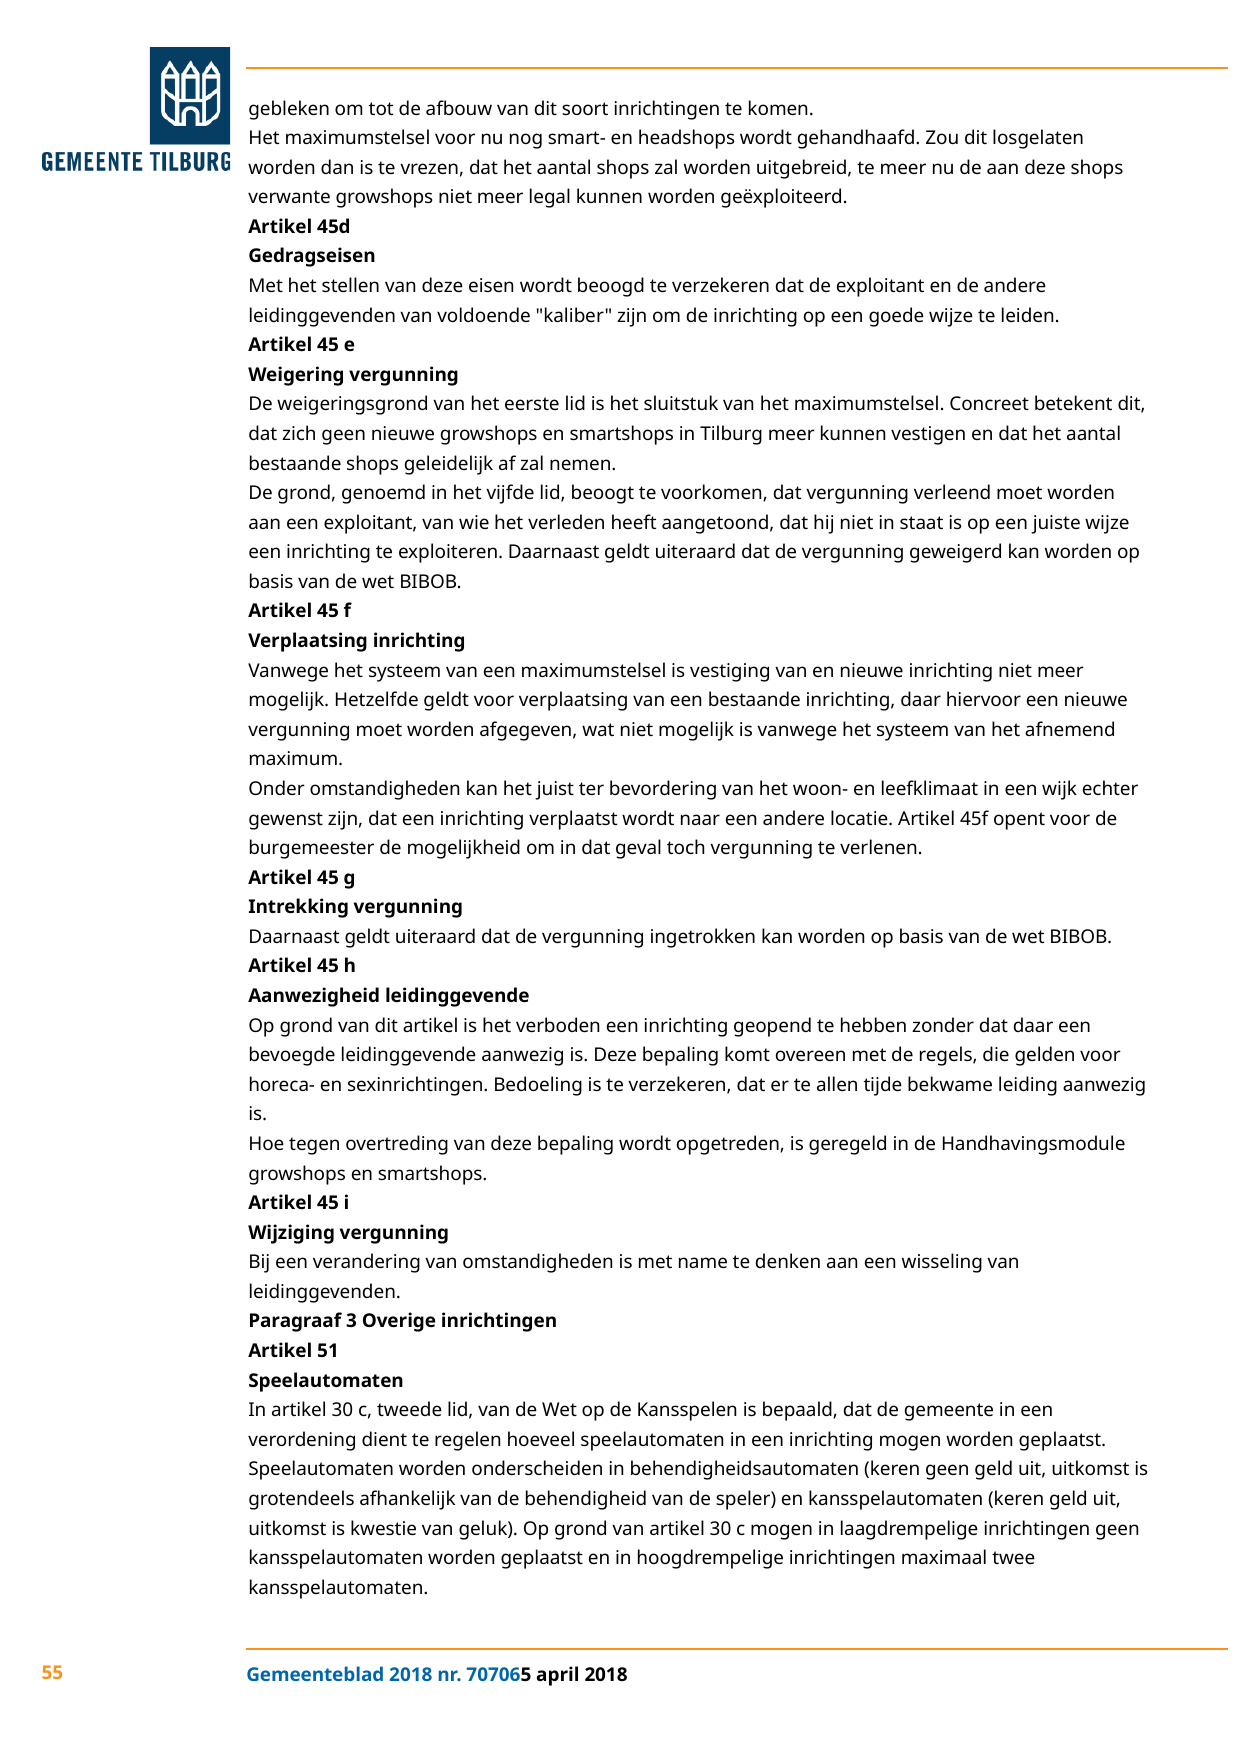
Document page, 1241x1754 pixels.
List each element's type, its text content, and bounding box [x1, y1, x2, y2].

text Intrekking vergunning [248, 893, 1152, 919]
text Artikel 45 i [248, 1189, 1152, 1215]
text Artikel 45 g [248, 864, 1152, 890]
picture [41, 47, 231, 172]
text Aanwezigheid leidinggevende [248, 982, 1152, 1008]
text Weigering vergunning [248, 361, 1152, 387]
text Artikel 45d [248, 213, 1152, 239]
text Artikel 45 f [248, 598, 1152, 623]
text Gedragseisen [248, 243, 1152, 268]
text Artikel 45 e [248, 331, 1152, 357]
text Speelautomaten [248, 1367, 1152, 1393]
text Artikel 51 [248, 1337, 1152, 1363]
text Op grond van dit artikel is het verboden een inrichting geopend te hebben zonder dat daar een bevoegde leidinggevende aanwezig is. Deze bepaling komt overeen met de regels, die gelden voor horeca- en sexinrichtingen. Bedoeling is te verzekeren, dat er te allen tijde bekwame leiding aanwezig is. [248, 1012, 1152, 1126]
text De grond, genoemd in het vijfde lid, beoogt te voorkomen, dat vergunning verleend moet worden aan een exploitant, van wie het verleden heeft aangetoond, dat hij niet in staat is op een juiste wijze een inrichting te exploiteren. Daarnaast geldt uiteraard dat de vergunning geweigerd kan worden op basis van de wet BIBOB. [248, 479, 1152, 594]
text Verplaatsing inrichting [248, 627, 1152, 653]
text Artikel 45 h [248, 953, 1152, 978]
text Bij een verandering van omstandigheden is met name te denken aan een wisseling van leidinggevenden. [248, 1248, 1152, 1304]
text De weigeringsgrond van het eerste lid is het sluitstuk van het maximumstelsel. Concreet betekent dit, dat zich geen nieuwe growshops en smartshops in Tilburg meer kunnen vestigen en dat het aantal bestaande shops geleidelijk af zal nemen. [248, 391, 1152, 476]
text gebleken om tot de afbouw van dit soort inrichtingen te komen. [248, 95, 1152, 121]
text In artikel 30 c, tweede lid, van de Wet op de Kansspelen is bepaald, dat de gemeente in een verordening dient te regelen hoeveel speelautomaten in een inrichting mogen worden geplaatst. Speelautomaten worden onderscheiden in behendigheidsautomaten (keren geen geld uit, uitkomst is grotendeels afhankelijk van de behendigheid van de speler) en kansspelautomaten (keren geld uit, uitkomst is kwestie van geluk). Op grond van artikel 30 c mogen in laagdrempelige inrichtingen geen kansspelautomaten worden geplaatst en in hoogdrempelige inrichtingen maximaal twee kansspelautomaten. [248, 1396, 1152, 1600]
text Met het stellen van deze eisen wordt beoogd te verzekeren dat de exploitant en de andere leidinggevenden van voldoende "kaliber" zijn om de inrichting op een goede wijze te leiden. [248, 272, 1152, 328]
text Paragraaf 3 Overige inrichtingen [248, 1308, 1152, 1333]
text Hoe tegen overtreding van deze bepaling wordt opgetreden, is geregeld in de Handhavingsmodule growshops en smartshops. [248, 1130, 1152, 1186]
text Vanwege het systeem van een maximumstelsel is vestiging van en nieuwe inrichting niet meer mogelijk. Hetzelfde geldt voor verplaatsing van een bestaande inrichting, daar hiervoor een nieuwe vergunning moet worden afgegeven, wat niet mogelijk is vanwege het systeem van het afnemend maximum. [248, 657, 1152, 771]
text Daarnaast geldt uiteraard dat de vergunning ingetrokken kan worden op basis van de wet BIBOB. [248, 923, 1152, 949]
text Wijziging vergunning [248, 1219, 1152, 1245]
text Onder omstandigheden kan het juist ter bevordering van het woon- en leefklimaat in een wijk echter gewenst zijn, dat een inrichting verplaatst wordt naar een andere locatie. Artikel 45f opent voor de burgemeester de mogelijkheid om in dat geval toch vergunning te verlenen. [248, 775, 1152, 860]
text Het maximumstelsel voor nu nog smart- en headshops wordt gehandhaafd. Zou dit losgelaten worden dan is te vrezen, dat het aantal shops zal worden uitgebreid, te meer nu de aan deze shops verwante growshops niet meer legal kunnen worden geëxploiteerd. [248, 124, 1152, 209]
